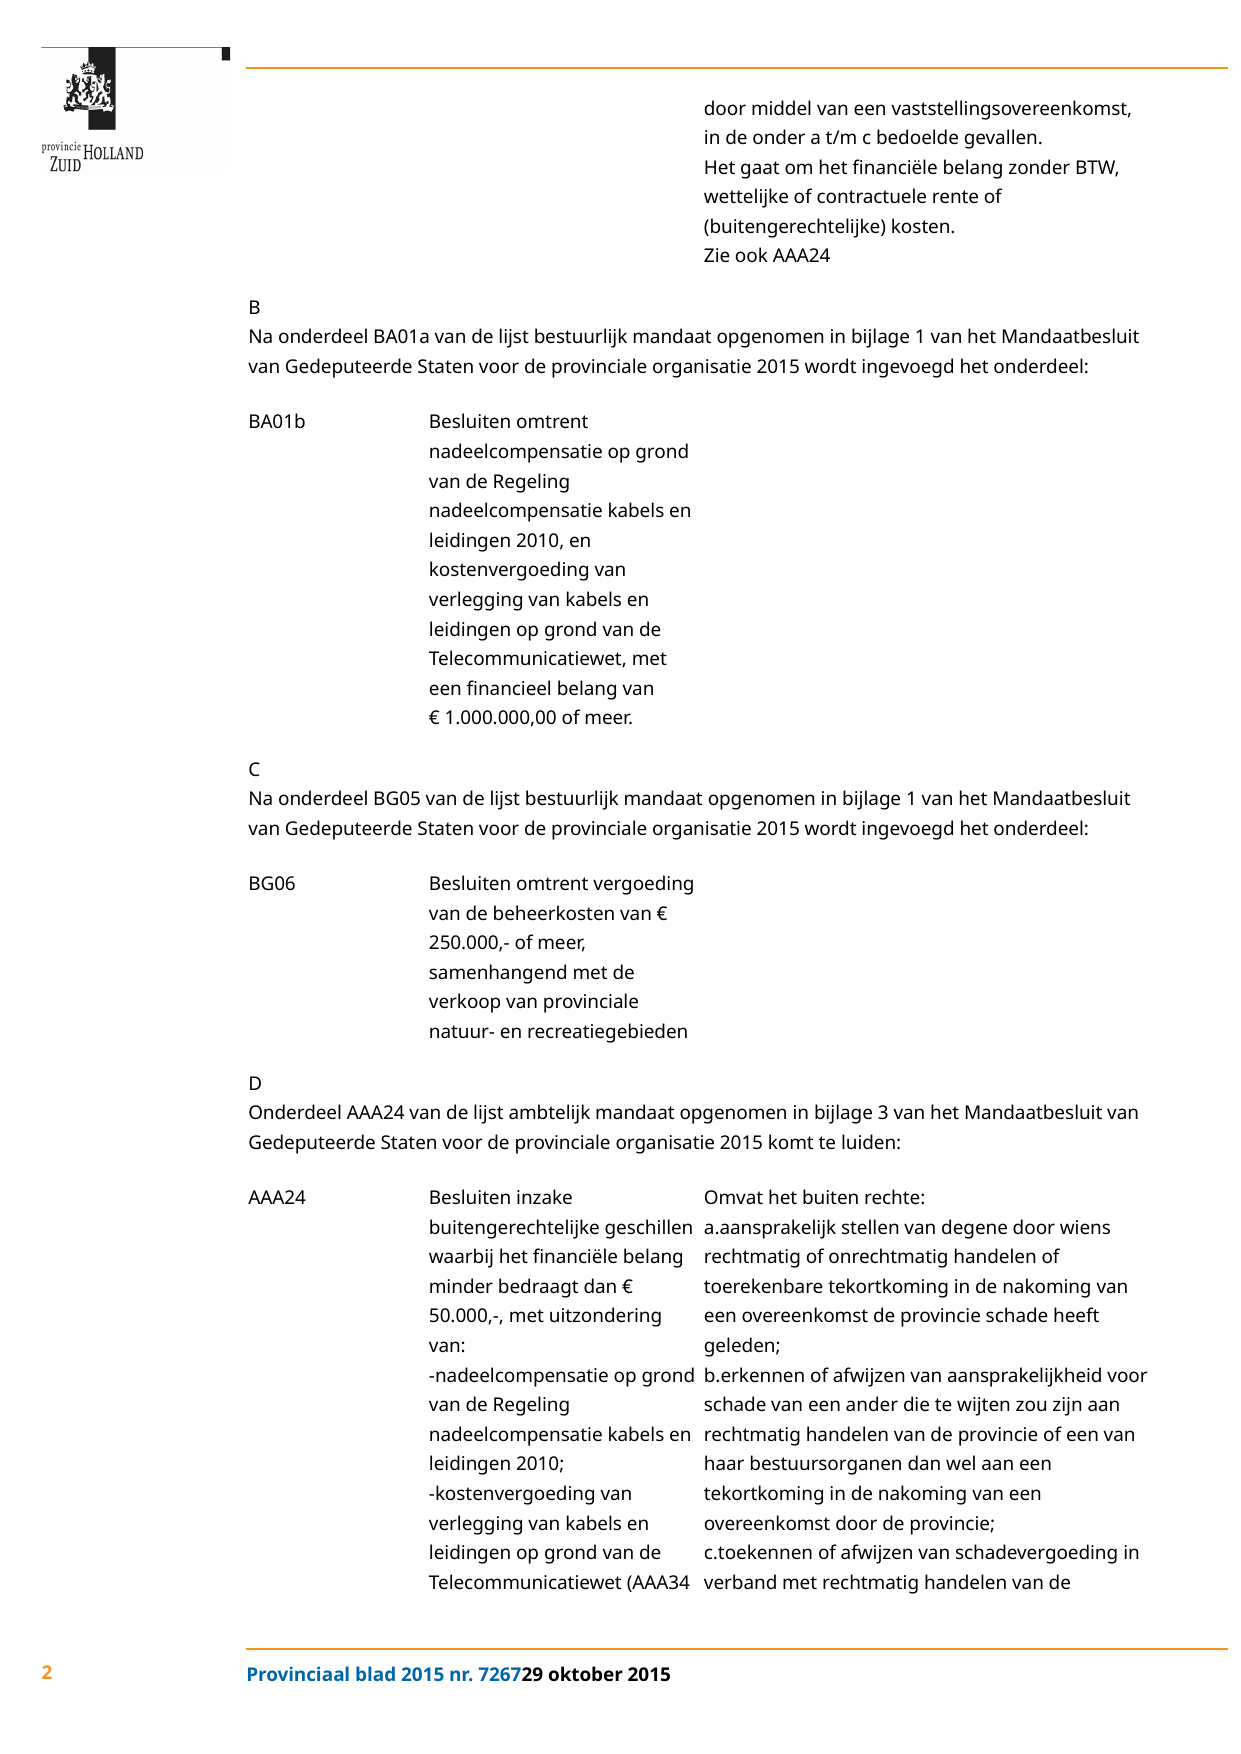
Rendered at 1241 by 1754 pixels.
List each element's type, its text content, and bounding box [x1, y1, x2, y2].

text C [248, 756, 1152, 782]
table_header [429, 95, 704, 268]
text Na onderdeel BG05 van de lijst bestuurlijk mandaat opgenomen in bijlage 1 van het Mandaatbesluit van Gedeputeerde Staten voor de provinciale organisatie 2015 wordt ingevoegd het onderdeel: [248, 786, 1152, 841]
text Na onderdeel BA01a van de lijst bestuurlijk mandaat opgenomen in bijlage 1 van het Mandaatbesluit van Gedeputeerde Staten voor de provinciale organisatie 2015 wordt ingevoegd het onderdeel: [248, 324, 1152, 379]
text D [248, 1070, 1152, 1096]
picture [41, 47, 231, 172]
text B [248, 294, 1152, 320]
table_header [704, 870, 1152, 1044]
table_header Besluiten omtrent nadeelcompensatie op grond van de Regeling nadeelcompensatie kabels en leidingen 2010, en kostenvergoeding van verlegging van kabels en leidingen op grond van de Telecommunicatiewet, met een financieel belang van € 1.000.000,00 of meer. [429, 409, 704, 730]
table_header AAA24 [248, 1184, 429, 1594]
table_header [704, 409, 1152, 730]
text Onderdeel AAA24 van de lijst ambtelijk mandaat opgenomen in bijlage 3 van het Mandaatbesluit van Gedeputeerde Staten voor de provinciale organisatie 2015 komt te luiden: [248, 1099, 1152, 1155]
table_header BA01b [248, 409, 429, 730]
table_header Omvat het buiten rechte: a.aansprakelijk stellen van degene door wiens rechtmatig of onrechtmatig handelen of toerekenbare tekortkoming in de nakoming van een overeenkomst de provincie schade heeft geleden; b.erkennen of afwijzen van aansprakelijkheid voor schade van een ander die te wijten zou zijn aan rechtmatig handelen van de provincie of een van haar bestuursorganen dan wel aan een tekortkoming in de nakoming van een overeenkomst door de provincie; c.toekennen of afwijzen van schadevergoeding in verband met rechtmatig handelen van de [704, 1184, 1152, 1594]
table_header [248, 95, 429, 268]
table_header Besluiten omtrent vergoeding van de beheerkosten van € 250.000,- of meer, samenhangend met de verkoop van provinciale natuur- en recreatiegebieden [429, 870, 704, 1044]
table_header BG06 [248, 870, 429, 1044]
table_header Besluiten inzake buitengerechtelijke geschillen waarbij het financiële belang minder bedraagt dan € 50.000,-, met uitzondering van: -nadeelcompensatie op grond van de Regeling nadeelcompensatie kabels en leidingen 2010; -kostenvergoeding van verlegging van kabels en leidingen op grond van de Telecommunicatiewet (AAA34 [429, 1184, 704, 1594]
table_header door middel van een vaststellingsovereenkomst, in de onder a t/m c bedoelde gevallen. Het gaat om het financiële belang zonder BTW, wettelijke of contractuele rente of (buitengerechtelijke) kosten. Zie ook AAA24 [704, 95, 1152, 268]
